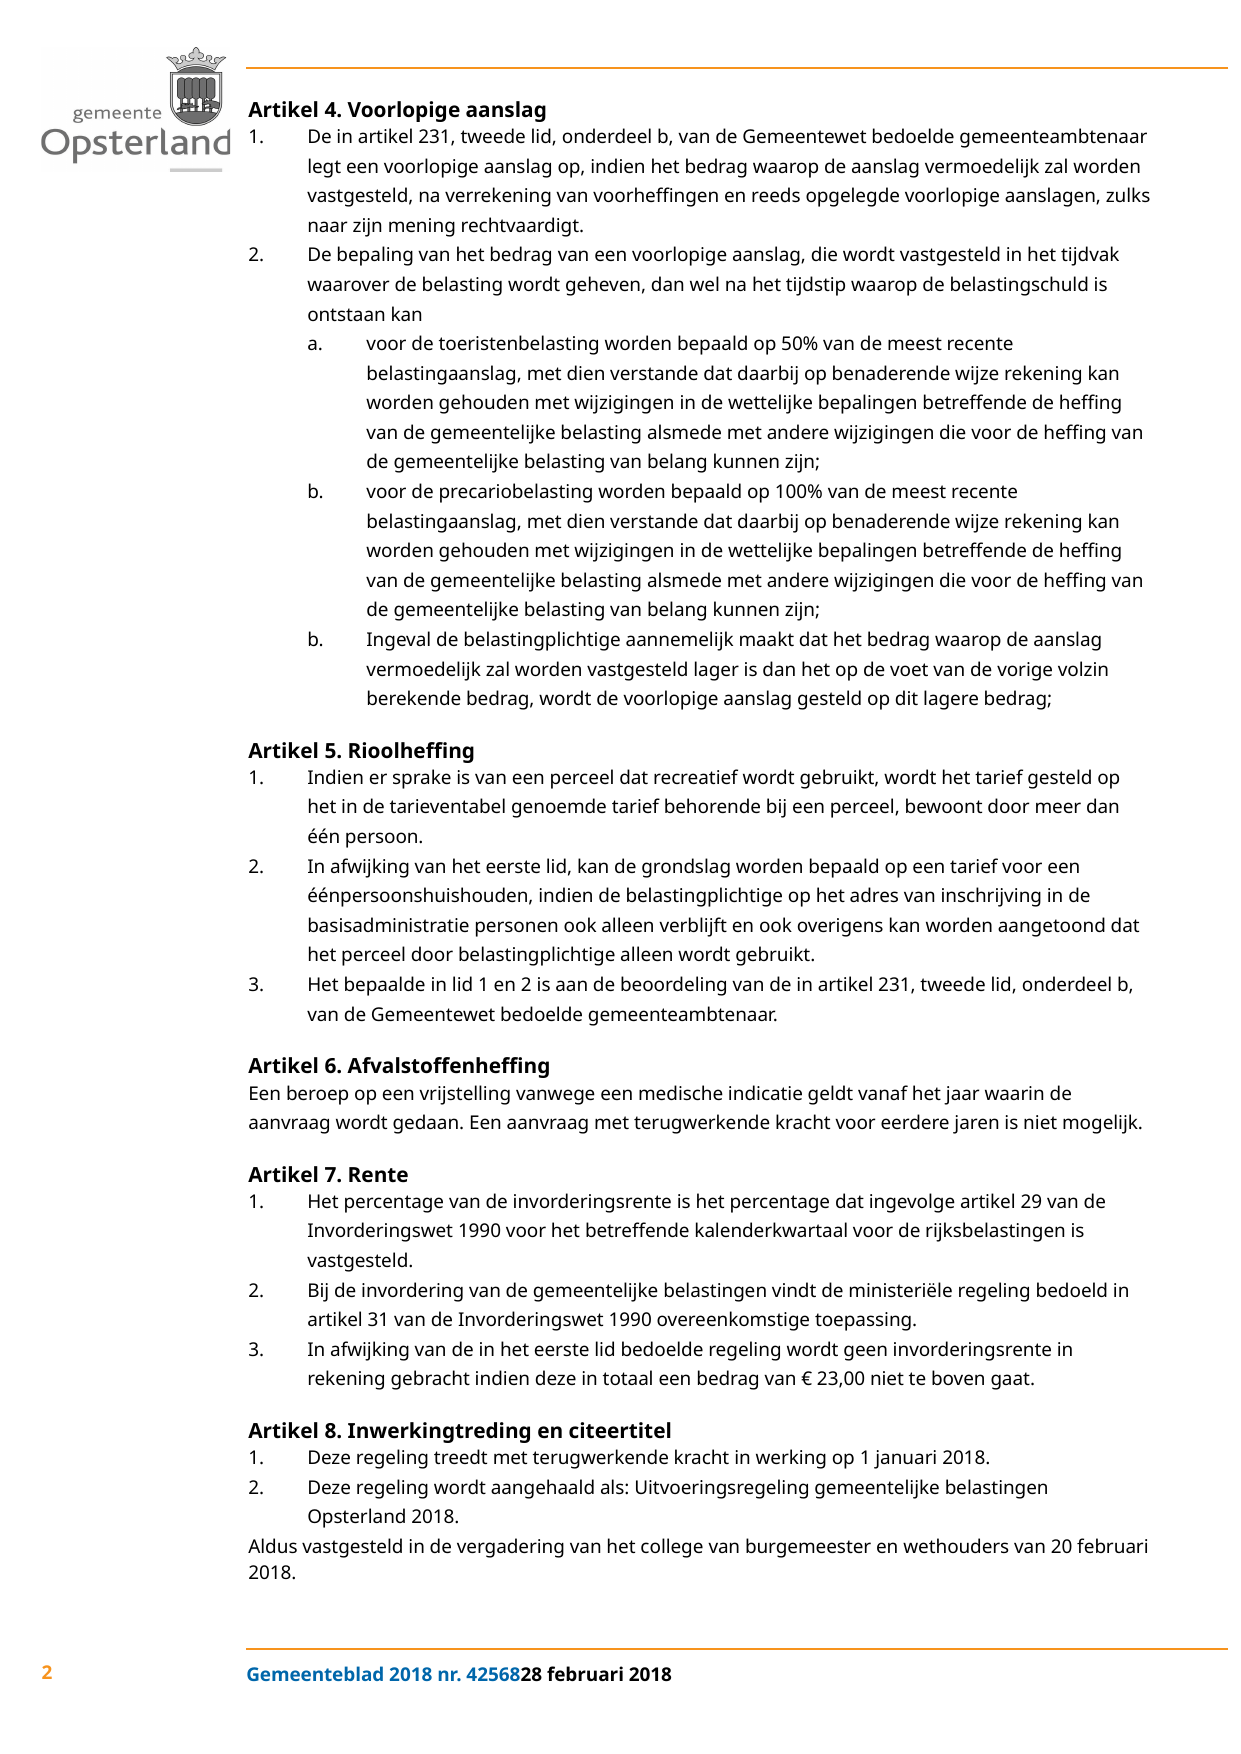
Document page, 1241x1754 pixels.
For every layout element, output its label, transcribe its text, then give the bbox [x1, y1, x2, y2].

list voor de precariobelasting worden bepaald op 100% van de meest recente belastingaanslag, met dien verstande dat daarbij op benaderende wijze rekening kan worden gehouden met wijzigingen in de wettelijke bepalingen betreffende de heffing van de gemeentelijke belasting alsmede met andere wijzigingen die voor de heffing van de gemeentelijke belasting van belang kunnen zijn; [307, 478, 1152, 622]
list De in artikel 231, tweede lid, onderdeel b, van de Gemeentewet bedoelde gemeenteambtenaar legt een voorlopige aanslag op, indien het bedrag waarop de aanslag vermoedelijk zal worden vastgesteld, na verrekening van voorheffingen en reeds opgelegde voorlopige aanslagen, zulks naar zijn mening rechtvaardigt. [248, 123, 1152, 238]
list Indien er sprake is van een perceel dat recreatief wordt gebruikt, wordt het tarief gesteld op het in de tarieventabel genoemde tarief behorende bij een perceel, bewoont door meer dan één persoon. [248, 764, 1152, 849]
text Artikel 7. Rente [248, 1160, 1152, 1188]
list voor de toeristenbelasting worden bepaald op 50% van de meest recente belastingaanslag, met dien verstande dat daarbij op benaderende wijze rekening kan worden gehouden met wijzigingen in de wettelijke bepalingen betreffende de heffing van de gemeentelijke belasting alsmede met andere wijzigingen die voor de heffing van de gemeentelijke belasting van belang kunnen zijn; [307, 330, 1152, 474]
text Aldus vastgesteld in de vergadering van het college van burgemeester en wethouders van 20 februari 2018. [248, 1533, 1152, 1585]
text Artikel 8. Inwerkingtreding en citeertitel [248, 1416, 1152, 1444]
text Artikel 5. Rioolheffing [248, 736, 1152, 764]
list Het percentage van de invorderingsrente is het percentage dat ingevolge artikel 29 van de Invorderingswet 1990 voor het betreffende kalenderkwartaal voor de rijksbelastingen is vastgesteld. [248, 1188, 1152, 1273]
list Deze regeling wordt aangehaald als: Uitvoeringsregeling gemeentelijke belastingen Opsterland 2018. [248, 1474, 1152, 1529]
text Een beroep op een vrijstelling vanwege een medische indicatie geldt vanaf het jaar waarin de aanvraag wordt gedaan. Een aanvraag met terugwerkende kracht voor eerdere jaren is niet mogelijk. [248, 1080, 1152, 1135]
list Het bepaalde in lid 1 en 2 is aan de beoordeling van de in artikel 231, tweede lid, onderdeel b, van de Gemeentewet bedoelde gemeenteambtenaar. [248, 971, 1152, 1027]
list In afwijking van het eerste lid, kan de grondslag worden bepaald op een tarief voor een éénpersoonshuishouden, indien de belastingplichtige op het adres van inschrijving in de basisadministratie personen ook alleen verblijft en ook overigens kan worden aangetoond dat het perceel door belastingplichtige alleen wordt gebruikt. [248, 853, 1152, 967]
list Ingeval de belastingplichtige aannemelijk maakt dat het bedrag waarop de aanslag vermoedelijk zal worden vastgesteld lager is dan het op de voet van de vorige volzin berekende bedrag, wordt de voorlopige aanslag gesteld op dit lagere bedrag; [307, 626, 1152, 711]
list Deze regeling treedt met terugwerkende kracht in werking op 1 januari 2018. [248, 1444, 1152, 1470]
text Artikel 4. Voorlopige aanslag [248, 95, 1152, 123]
list Bij de invordering van de gemeentelijke belastingen vindt de ministeriële regeling bedoeld in artikel 31 van de Invorderingswet 1990 overeenkomstige toepassing. [248, 1277, 1152, 1332]
list In afwijking van de in het eerste lid bedoelde regeling wordt geen invorderingsrente in rekening gebracht indien deze in totaal een bedrag van € 23,00 niet te boven gaat. [248, 1336, 1152, 1391]
list De bepaling van het bedrag van een voorlopige aanslag, die wordt vastgesteld in het tijdvak waarover de belasting wordt geheven, dan wel na het tijdstip waarop de belastingschuld is ontstaan kan [248, 242, 1152, 326]
text Artikel 6. Afvalstoffenheffing [248, 1051, 1152, 1080]
picture [41, 47, 231, 172]
